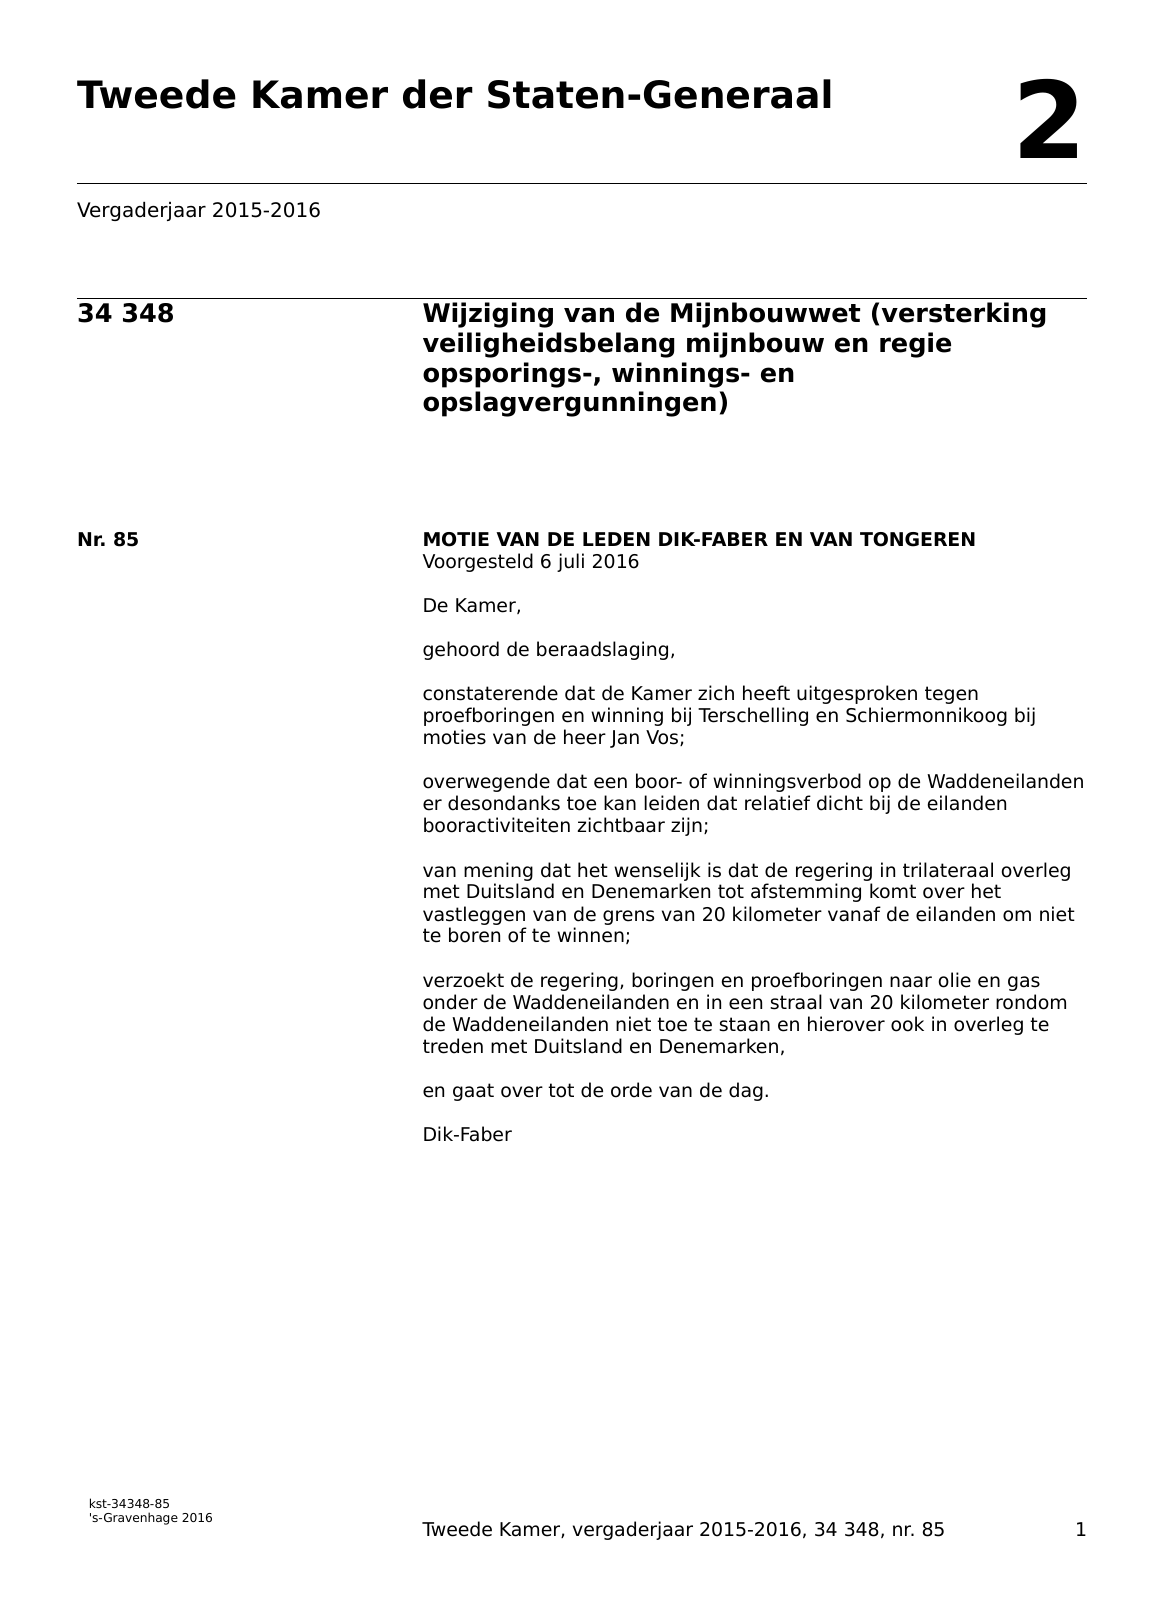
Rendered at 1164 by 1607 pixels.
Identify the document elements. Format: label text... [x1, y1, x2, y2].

table_header Tweede Kamer der Staten-Generaal [77, 59, 886, 183]
text van mening dat het wenselijk is dat de regering in trilateraal overleg met Duitsland en Denemarken tot afstemming komt over het vastleggen van de grens van 20 kilometer vanaf de eilanden om niet te boren of te winnen; [422, 859, 1087, 947]
text Dik-Faber [422, 1124, 1087, 1146]
text kst-34348-85 [88, 1497, 323, 1511]
text Voorgesteld 6 juli 2016 [422, 551, 1087, 573]
text De Kamer, [422, 595, 1087, 617]
text en gaat over tot de orde van de dag. [422, 1080, 1087, 1102]
text constaterende dat de Kamer zich heeft uitgesproken tegen proefboringen en winning bij Terschelling en Schiermonnikoog bij moties van de heer Jan Vos; [422, 683, 1087, 749]
subtitle Nr. 85 MOTIE VAN DE LEDEN DIK-FABER EN VAN TONGEREN [77, 529, 1087, 551]
subtitle 34 348 Wijziging van de Mijnbouwwet (versterking veiligheidsbelang mijnbouw en regie opsporings-, winnings- en opslagvergunningen) [77, 299, 1087, 418]
table_header 2 [886, 59, 1087, 183]
text gehoord de beraadslaging, [422, 639, 1087, 661]
text overwegende dat een boor- of winningsverbod op de Waddeneilanden er desondanks toe kan leiden dat relatief dicht bij de eilanden booractiviteiten zichtbaar zijn; [422, 771, 1087, 837]
text verzoekt de regering, boringen en proefboringen naar olie en gas onder de Waddeneilanden en in een straal van 20 kilometer rondom de Waddeneilanden niet toe te staan en hierover ook in overleg te treden met Duitsland en Denemarken, [422, 969, 1087, 1057]
table_cell Vergaderjaar 2015-2016 [77, 184, 1087, 298]
text 's-Gravenhage 2016 [88, 1511, 323, 1525]
